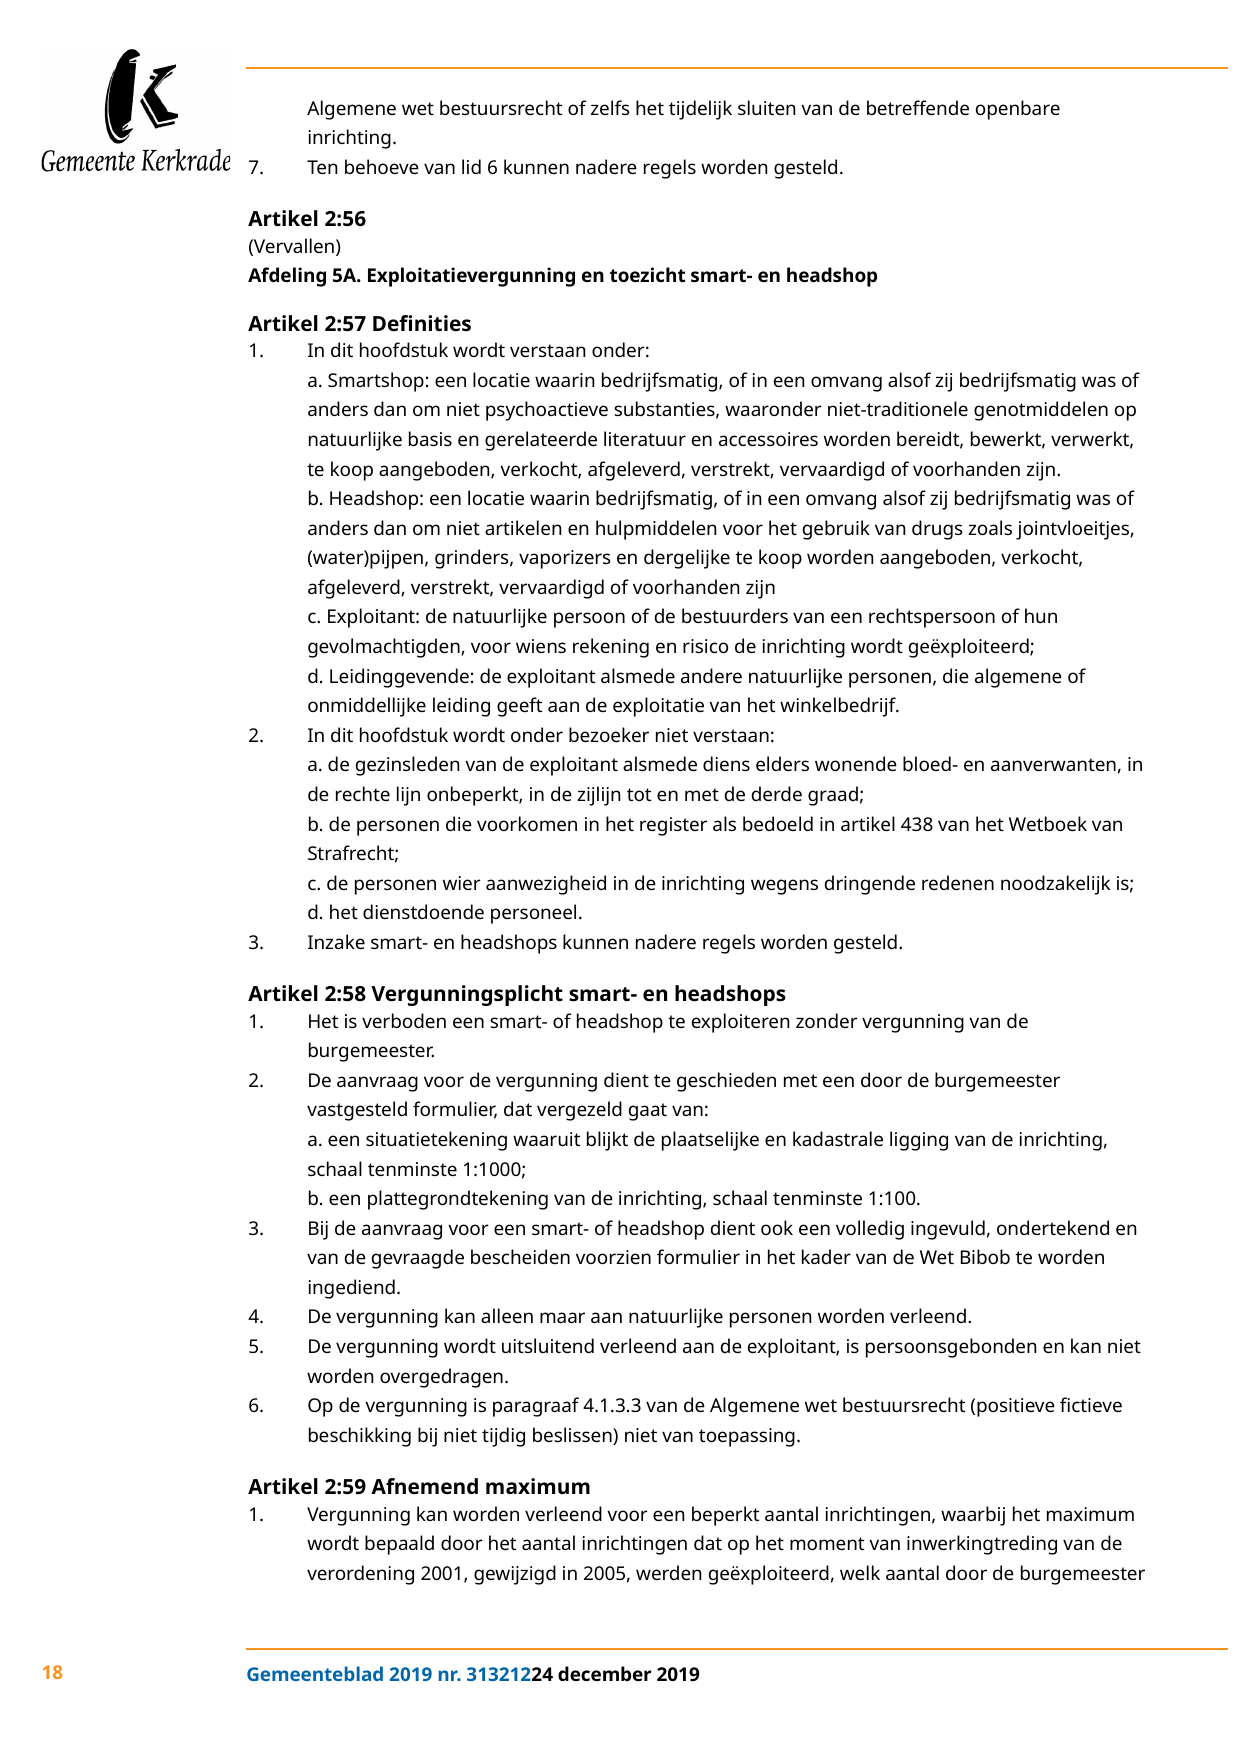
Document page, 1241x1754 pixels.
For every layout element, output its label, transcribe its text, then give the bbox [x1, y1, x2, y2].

text Artikel 2:56 [248, 204, 1152, 233]
text Artikel 2:58 Vergunningsplicht smart- en headshops [248, 979, 1152, 1008]
list Vergunning kan worden verleend voor een beperkt aantal inrichtingen, waarbij het maximum wordt bepaald door het aantal inrichtingen dat op het moment van inwerkingtreding van de verordening 2001, gewijzigd in 2005, werden geëxploiteerd, welk aantal door de burgemeester [248, 1501, 1152, 1586]
list Het is verboden een smart- of headshop te exploiteren zonder vergunning van de burgemeester. [248, 1008, 1152, 1063]
picture [41, 47, 231, 172]
list De vergunning kan alleen maar aan natuurlijke personen worden verleend. [248, 1304, 1152, 1329]
list c. Exploitant: de natuurlijke persoon of de bestuurders van een rechtspersoon of hun gevolmachtigden, voor wiens rekening en risico de inrichting wordt geëxploiteerd; [248, 604, 1152, 659]
list c. de personen wier aanwezigheid in de inrichting wegens dringende redenen noodzakelijk is; [248, 870, 1152, 896]
list Op de vergunning is paragraaf 4.1.3.3 van de Algemene wet bestuursrecht (positieve fictieve beschikking bij niet tijdig beslissen) niet van toepassing. [248, 1392, 1152, 1448]
text Artikel 2:59 Afnemend maximum [248, 1472, 1152, 1501]
list b. Headshop: een locatie waarin bedrijfsmatig, of in een omvang alsof zij bedrijfsmatig was of anders dan om niet artikelen en hulpmiddelen voor het gebruik van drugs zoals jointvloeitjes, (water)pijpen, grinders, vaporizers en dergelijke te koop worden aangeboden, verkocht, afgeleverd, verstrekt, vervaardigd of voorhanden zijn [248, 485, 1152, 600]
text Afdeling 5A. Exploitatievergunning en toezicht smart- en headshop [248, 262, 1152, 288]
list d. het dienstdoende personeel. [248, 899, 1152, 925]
list Inzake smart- en headshops kunnen nadere regels worden gesteld. [248, 929, 1152, 955]
list Algemene wet bestuursrecht of zelfs het tijdelijk sluiten van de betreffende openbare inrichting. [248, 95, 1152, 150]
list De aanvraag voor de vergunning dient te geschieden met een door de burgemeester vastgesteld formulier, dat vergezeld gaat van: [248, 1067, 1152, 1122]
list b. een plattegrondtekening van de inrichting, schaal tenminste 1:100. [248, 1185, 1152, 1211]
list a. een situatietekening waaruit blijkt de plaatselijke en kadastrale ligging van de inrichting, schaal tenminste 1:1000; [248, 1126, 1152, 1182]
list Ten behoeve van lid 6 kunnen nadere regels worden gesteld. [248, 154, 1152, 180]
list De vergunning wordt uitsluitend verleend aan de exploitant, is persoonsgebonden en kan niet worden overgedragen. [248, 1333, 1152, 1389]
list In dit hoofdstuk wordt verstaan onder: [248, 337, 1152, 363]
text Artikel 2:57 Definities [248, 309, 1152, 337]
text (Vervallen) [248, 233, 1152, 258]
list a. de gezinsleden van de exploitant alsmede diens elders wonende bloed- en aanverwanten, in de rechte lijn onbeperkt, in de zijlijn tot en met de derde graad; [248, 752, 1152, 807]
list b. de personen die voorkomen in het register als bedoeld in artikel 438 van het Wetboek van Strafrecht; [248, 811, 1152, 866]
list a. Smartshop: een locatie waarin bedrijfsmatig, of in een omvang alsof zij bedrijfsmatig was of anders dan om niet psychoactieve substanties, waaronder niet-traditionele genotmiddelen op natuurlijke basis en gerelateerde literatuur en accessoires worden bereidt, bewerkt, verwerkt, te koop aangeboden, verkocht, afgeleverd, verstrekt, vervaardigd of voorhanden zijn. [248, 367, 1152, 481]
list d. Leidinggevende: de exploitant alsmede andere natuurlijke personen, die algemene of onmiddellijke leiding geeft aan de exploitatie van het winkelbedrijf. [248, 663, 1152, 718]
list Bij de aanvraag voor een smart- of headshop dient ook een volledig ingevuld, ondertekend en van de gevraagde bescheiden voorzien formulier in het kader van de Wet Bibob te worden ingediend. [248, 1215, 1152, 1300]
list In dit hoofdstuk wordt onder bezoeker niet verstaan: [248, 722, 1152, 748]
